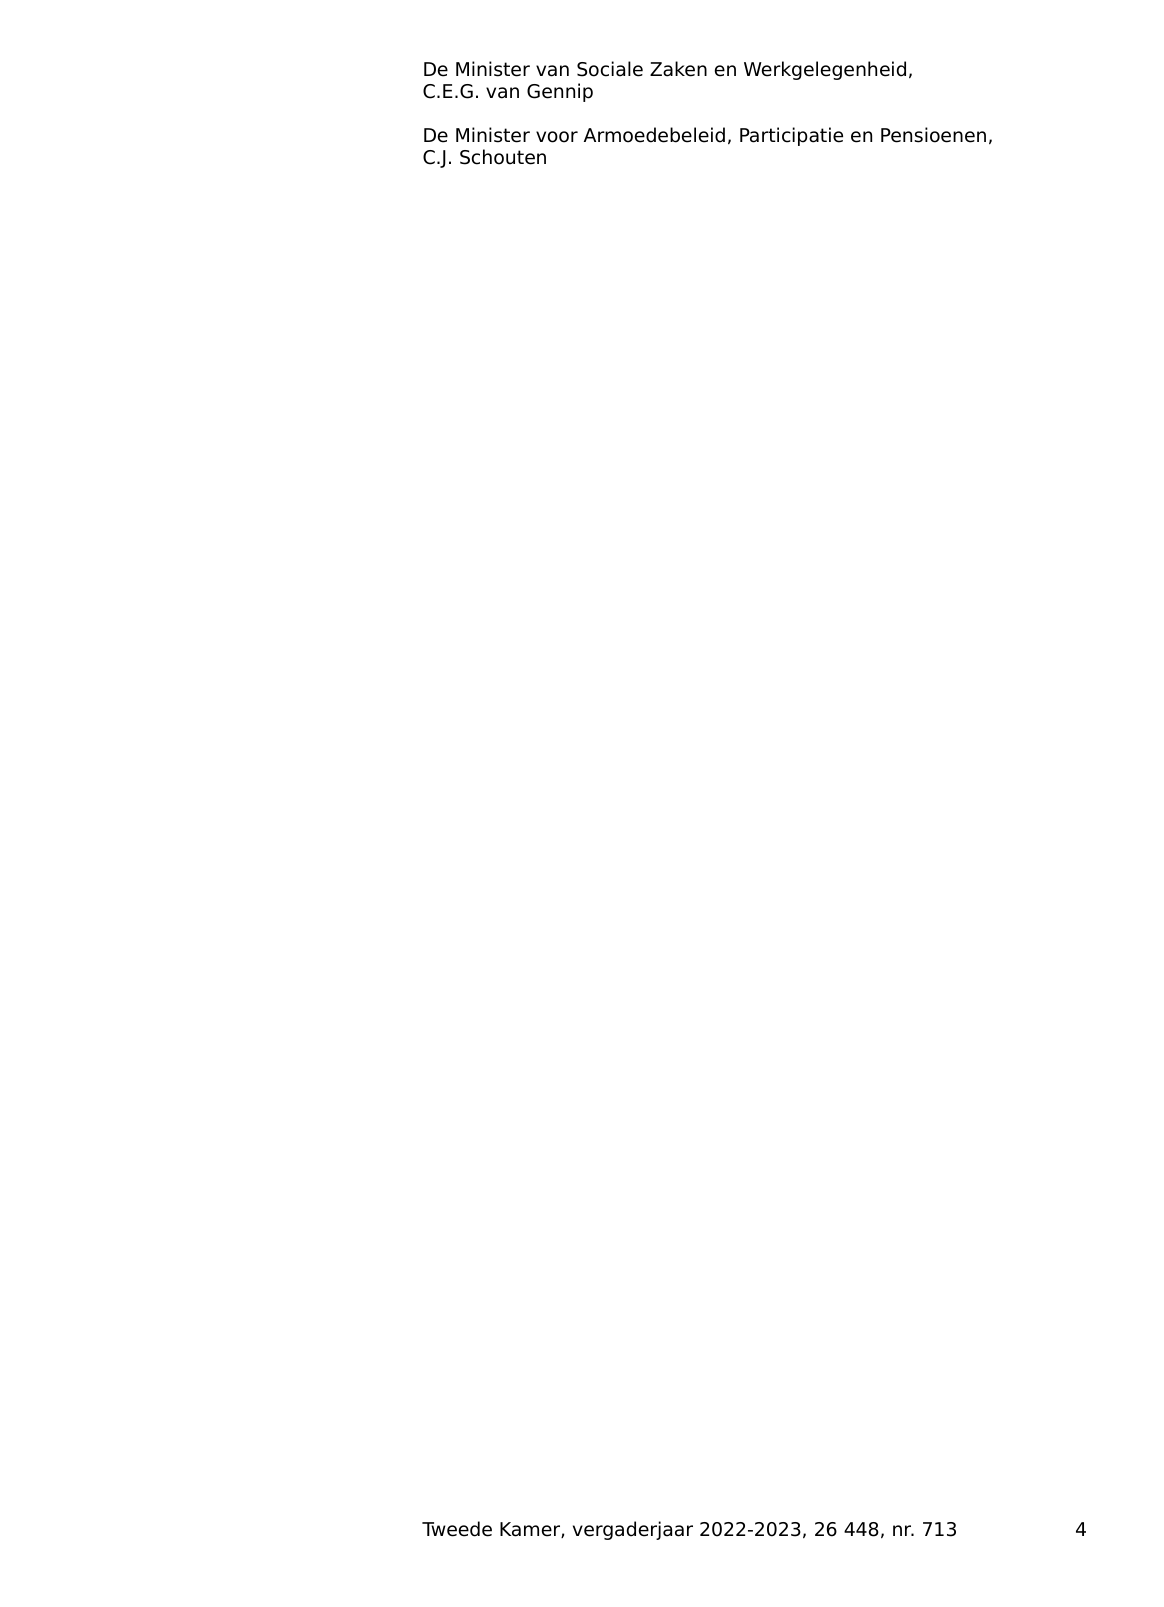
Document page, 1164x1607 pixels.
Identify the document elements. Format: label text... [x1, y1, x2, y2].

text De Minister van Sociale Zaken en Werkgelegenheid, C.E.G. van Gennip [422, 59, 1087, 103]
text De Minister voor Armoedebeleid, Participatie en Pensioenen, C.J. Schouten [422, 125, 1087, 169]
